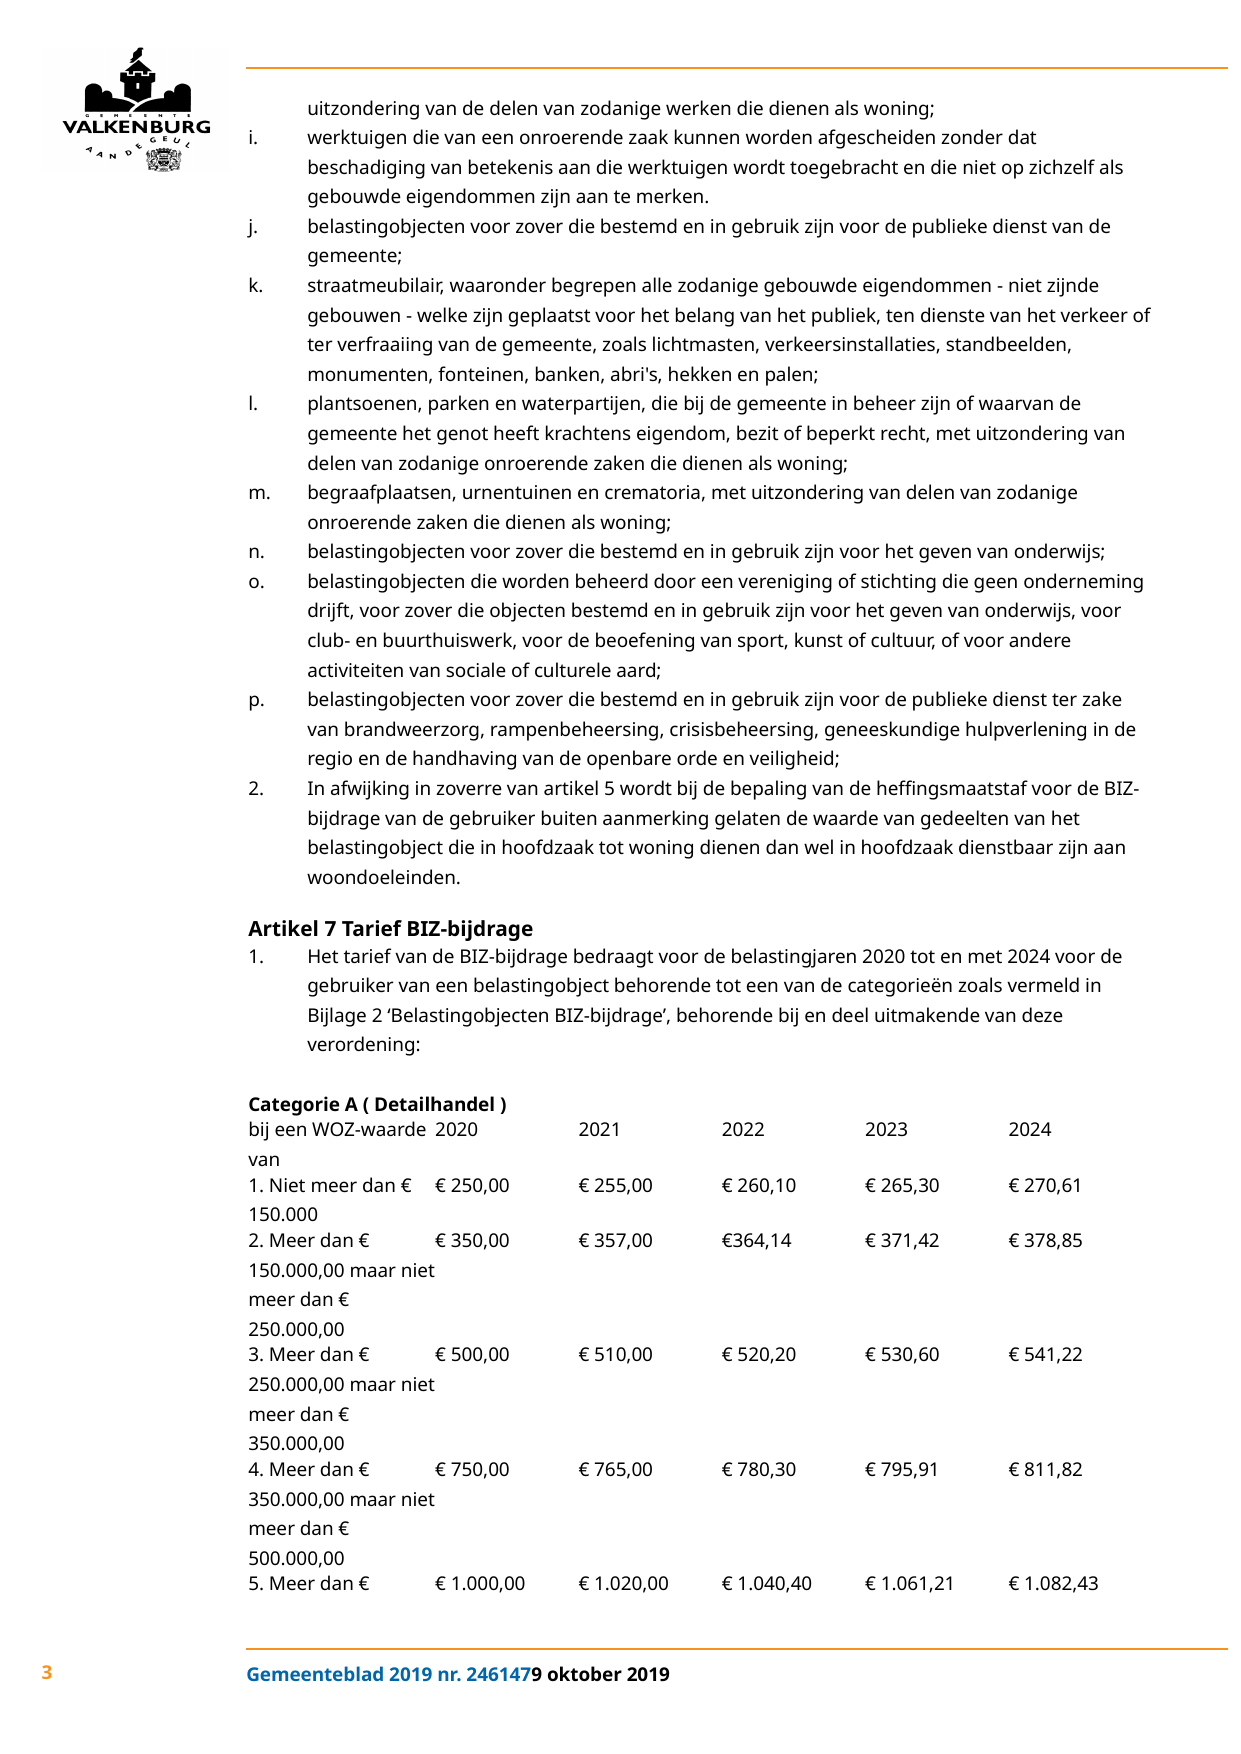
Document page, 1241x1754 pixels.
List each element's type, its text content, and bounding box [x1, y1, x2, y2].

table_cell € 260,10 [722, 1172, 865, 1227]
table_cell € 765,00 [578, 1456, 722, 1571]
list Het tarief van de BIZ-bijdrage bedraagt voor de belastingjaren 2020 tot en met 2024 voor de gebruiker van een belastingobject behorende tot een van de categorieën zoals vermeld in Bijlage 2 ‘Belastingobjecten BIZ-bijdrage’, behorende bij en deel uitmakende van deze verordening: [248, 943, 1152, 1057]
table_cell 2. Meer dan € 150.000,00 maar niet meer dan € 250.000,00 [248, 1227, 435, 1342]
picture [41, 47, 231, 172]
table_cell € 1.040,40 [722, 1571, 865, 1596]
table_cell € 1.082,43 [1008, 1571, 1152, 1596]
table_cell € 510,00 [578, 1342, 722, 1456]
list plantsoenen, parken en waterpartijen, die bij de gemeente in beheer zijn of waarvan de gemeente het genot heeft krachtens eigendom, bezit of beperkt recht, met uitzondering van delen van zodanige onroerende zaken die dienen als woning; [248, 391, 1152, 476]
table_cell 2023 [865, 1117, 1008, 1172]
table_cell 2024 [1008, 1117, 1152, 1172]
table_cell 2022 [722, 1117, 865, 1172]
table_cell € 350,00 [435, 1227, 578, 1342]
table_cell € 780,30 [722, 1456, 865, 1571]
table_cell € 265,30 [865, 1172, 1008, 1227]
table_cell bij een WOZ-waarde van [248, 1117, 435, 1172]
table_cell 3. Meer dan € 250.000,00 maar niet meer dan € 350.000,00 [248, 1342, 435, 1456]
list werktuigen die van een onroerende zaak kunnen worden afgescheiden zonder dat beschadiging van betekenis aan die werktuigen wordt toegebracht en die niet op zichzelf als gebouwde eigendommen zijn aan te merken. [248, 124, 1152, 209]
table_cell € 1.000,00 [435, 1571, 578, 1596]
table_cell € 750,00 [435, 1456, 578, 1571]
table_cell € 530,60 [865, 1342, 1008, 1456]
table_cell € 378,85 [1008, 1227, 1152, 1342]
table_cell € 255,00 [578, 1172, 722, 1227]
table_cell € 1.061,21 [865, 1571, 1008, 1596]
table_cell € 500,00 [435, 1342, 578, 1456]
table_cell € 357,00 [578, 1227, 722, 1342]
table_cell € 270,61 [1008, 1172, 1152, 1227]
list belastingobjecten voor zover die bestemd en in gebruik zijn voor de publieke dienst ter zake van brandweerzorg, rampenbeheersing, crisisbeheersing, geneeskundige hulpverlening in de regio en de handhaving van de openbare orde en veiligheid; [248, 686, 1152, 771]
table_header Categorie A ( Detailhandel ) [248, 1091, 1152, 1117]
list belastingobjecten voor zover die bestemd en in gebruik zijn voor de publieke dienst van de gemeente; [248, 213, 1152, 268]
table_cell € 1.020,00 [578, 1571, 722, 1596]
list belastingobjecten voor zover die bestemd en in gebruik zijn voor het geven van onderwijs; [248, 538, 1152, 564]
table_cell € 795,91 [865, 1456, 1008, 1571]
table_cell 4. Meer dan € 350.000,00 maar niet meer dan € 500.000,00 [248, 1456, 435, 1571]
list uitzondering van de delen van zodanige werken die dienen als woning; [248, 95, 1152, 121]
table_cell 5. Meer dan € [248, 1571, 435, 1596]
list In afwijking in zoverre van artikel 5 wordt bij de bepaling van de heffingsmaatstaf voor de BIZ-bijdrage van de gebruiker buiten aanmerking gelaten de waarde van gedeelten van het belastingobject die in hoofdzaak tot woning dienen dan wel in hoofdzaak dienstbaar zijn aan woondoeleinden. [248, 775, 1152, 890]
table_cell € 250,00 [435, 1172, 578, 1227]
table_cell 2021 [578, 1117, 722, 1172]
table_cell € 520,20 [722, 1342, 865, 1456]
table_cell € 541,22 [1008, 1342, 1152, 1456]
text Artikel 7 Tarief BIZ-bijdrage [248, 914, 1152, 943]
table_cell €364,14 [722, 1227, 865, 1342]
table_cell 2020 [435, 1117, 578, 1172]
table_cell € 371,42 [865, 1227, 1008, 1342]
list begraafplaatsen, urnentuinen en crematoria, met uitzondering van delen van zodanige onroerende zaken die dienen als woning; [248, 479, 1152, 535]
list belastingobjecten die worden beheerd door een vereniging of stichting die geen onderneming drijft, voor zover die objecten bestemd en in gebruik zijn voor het geven van onderwijs, voor club- en buurthuiswerk, voor de beoefening van sport, kunst of cultuur, of voor andere activiteiten van sociale of culturele aard; [248, 568, 1152, 683]
table_cell 1. Niet meer dan € 150.000 [248, 1172, 435, 1227]
list straatmeubilair, waaronder begrepen alle zodanige gebouwde eigendommen - niet zijnde gebouwen - welke zijn geplaatst voor het belang van het publiek, ten dienste van het verkeer of ter verfraaiing van de gemeente, zoals lichtmasten, verkeersinstallaties, standbeelden, monumenten, fonteinen, banken, abri's, hekken en palen; [248, 272, 1152, 387]
table_cell € 811,82 [1008, 1456, 1152, 1571]
